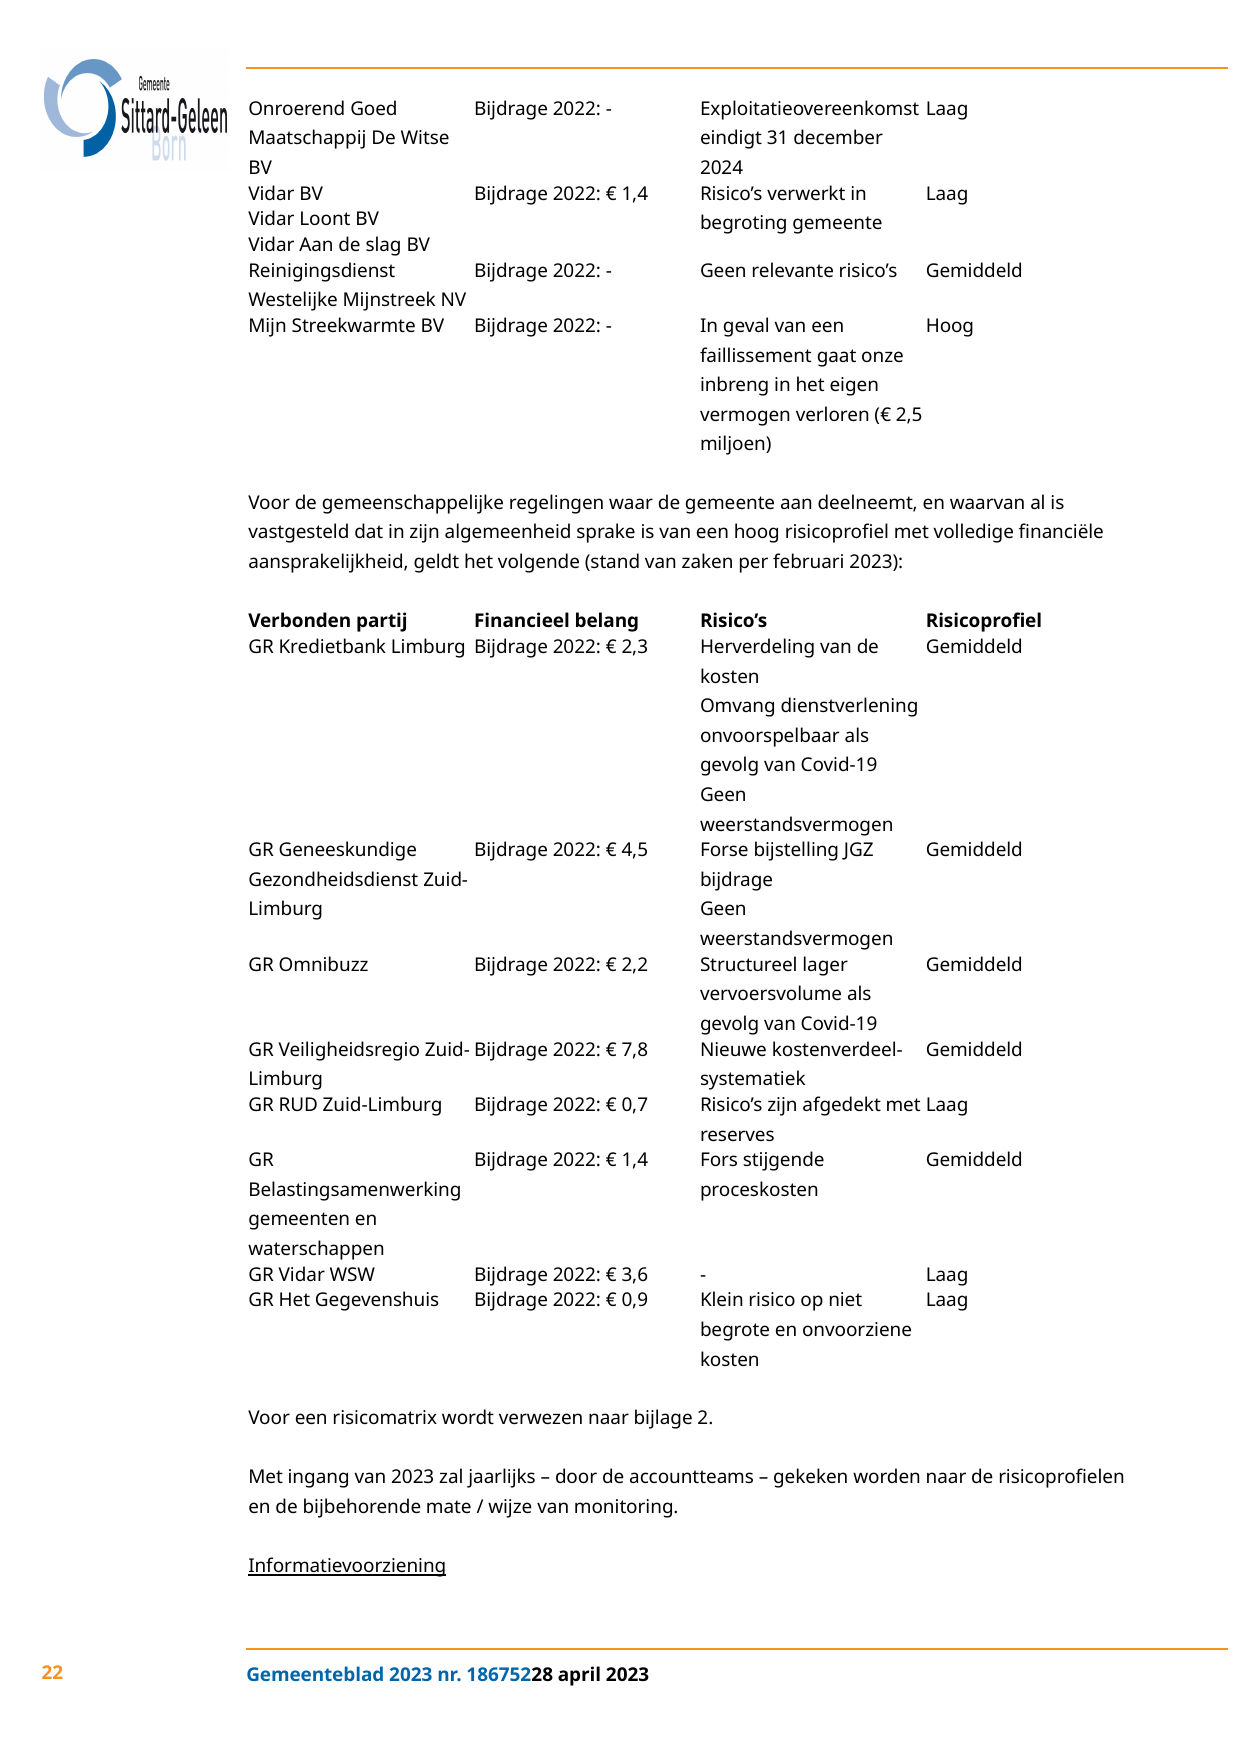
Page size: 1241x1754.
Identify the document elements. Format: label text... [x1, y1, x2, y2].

table_header Risicoprofiel [926, 608, 1152, 633]
table_cell GR Omnibuzz [248, 951, 474, 1036]
table_cell GR RUD Zuid-Limburg [248, 1091, 474, 1146]
table_cell Nieuwe kostenverdeel-systematiek [700, 1036, 926, 1091]
table_cell Bijdrage 2022: - [474, 257, 700, 312]
table_cell Structureel lager vervoersvolume als gevolg van Covid-19 [700, 951, 926, 1036]
table_cell Risico’s zijn afgedekt met reserves [700, 1091, 926, 1146]
table_cell Vidar Aan de slag BV [248, 231, 474, 257]
table_cell Onroerend Goed Maatschappij De Witse BV [248, 95, 474, 180]
table_cell Gemiddeld [926, 1036, 1152, 1091]
table_cell Vidar Loont BV [248, 205, 474, 231]
table_cell Bijdrage 2022: € 7,8 [474, 1036, 700, 1091]
table_cell Laag [926, 95, 1152, 180]
table_cell Gemiddeld [926, 1146, 1152, 1261]
table_cell Gemiddeld [926, 951, 1152, 1036]
table_cell Fors stijgende proceskosten [700, 1146, 926, 1261]
table_cell - [700, 1261, 926, 1287]
table_cell Bijdrage 2022: € 1,4 [474, 1146, 700, 1261]
text Met ingang van 2023 zal jaarlijks – door de accountteams – gekeken worden naar de risicoprofielen en de bijbehorende mate / wijze van monitoring. [248, 1463, 1152, 1519]
table_cell Risico’s verwerkt in begroting gemeente [700, 180, 926, 257]
table_cell GR Veiligheidsregio Zuid-Limburg [248, 1036, 474, 1091]
table_cell Laag [926, 1261, 1152, 1287]
table_cell Bijdrage 2022: € 0,7 [474, 1091, 700, 1146]
table_cell GR Het Gegevenshuis [248, 1287, 474, 1372]
table_cell Laag [926, 1091, 1152, 1146]
table_header Verbonden partij [248, 608, 474, 633]
picture [41, 47, 231, 172]
table_cell GR Belastingsamenwerking gemeenten en waterschappen [248, 1146, 474, 1261]
table_cell GR Geneeskundige Gezondheidsdienst Zuid-Limburg [248, 836, 474, 951]
table_cell Forse bijstelling JGZ bijdrage Geen weerstandsvermogen [700, 836, 926, 951]
text Informatievoorziening [248, 1552, 1152, 1578]
table_cell Mijn Streekwarmte BV [248, 312, 474, 456]
table_cell Vidar BV [248, 180, 474, 205]
table_cell GR Vidar WSW [248, 1261, 474, 1287]
table_header Risico’s [700, 608, 926, 633]
table_cell Herverdeling van de kosten Omvang dienstverlening onvoorspelbaar als gevolg van Covid-19 Geen weerstandsvermogen [700, 633, 926, 836]
table_header Financieel belang [474, 608, 700, 633]
table_cell Laag [926, 1287, 1152, 1372]
table_cell Hoog [926, 312, 1152, 456]
table_cell Laag [926, 180, 1152, 257]
table_cell Bijdrage 2022: - [474, 95, 700, 180]
text Voor de gemeenschappelijke regelingen waar de gemeente aan deelneemt, en waarvan al is vastgesteld dat in zijn algemeenheid sprake is van een hoog risicoprofiel met volledige financiële aansprakelijkheid, geldt het volgende (stand van zaken per februari 2023): [248, 489, 1152, 574]
table_cell GR Kredietbank Limburg [248, 633, 474, 836]
table_cell Exploitatieovereenkomst eindigt 31 december 2024 [700, 95, 926, 180]
table_cell Geen relevante risico’s [700, 257, 926, 312]
table_cell Bijdrage 2022: € 1,4 [474, 180, 700, 257]
text Voor een risicomatrix wordt verwezen naar bijlage 2. [248, 1404, 1152, 1430]
table_cell Klein risico op niet begrote en onvoorziene kosten [700, 1287, 926, 1372]
table_cell In geval van een faillissement gaat onze inbreng in het eigen vermogen verloren (€ 2,5 miljoen) [700, 312, 926, 456]
table_cell Bijdrage 2022: € 0,9 [474, 1287, 700, 1372]
table_cell Gemiddeld [926, 633, 1152, 836]
table_cell Bijdrage 2022: € 2,3 [474, 633, 700, 836]
table_cell Gemiddeld [926, 257, 1152, 312]
table_cell Bijdrage 2022: € 4,5 [474, 836, 700, 951]
table_cell Reinigingsdienst Westelijke Mijnstreek NV [248, 257, 474, 312]
table_cell Bijdrage 2022: - [474, 312, 700, 456]
table_cell Gemiddeld [926, 836, 1152, 951]
table_cell Bijdrage 2022: € 3,6 [474, 1261, 700, 1287]
table_cell Bijdrage 2022: € 2,2 [474, 951, 700, 1036]
